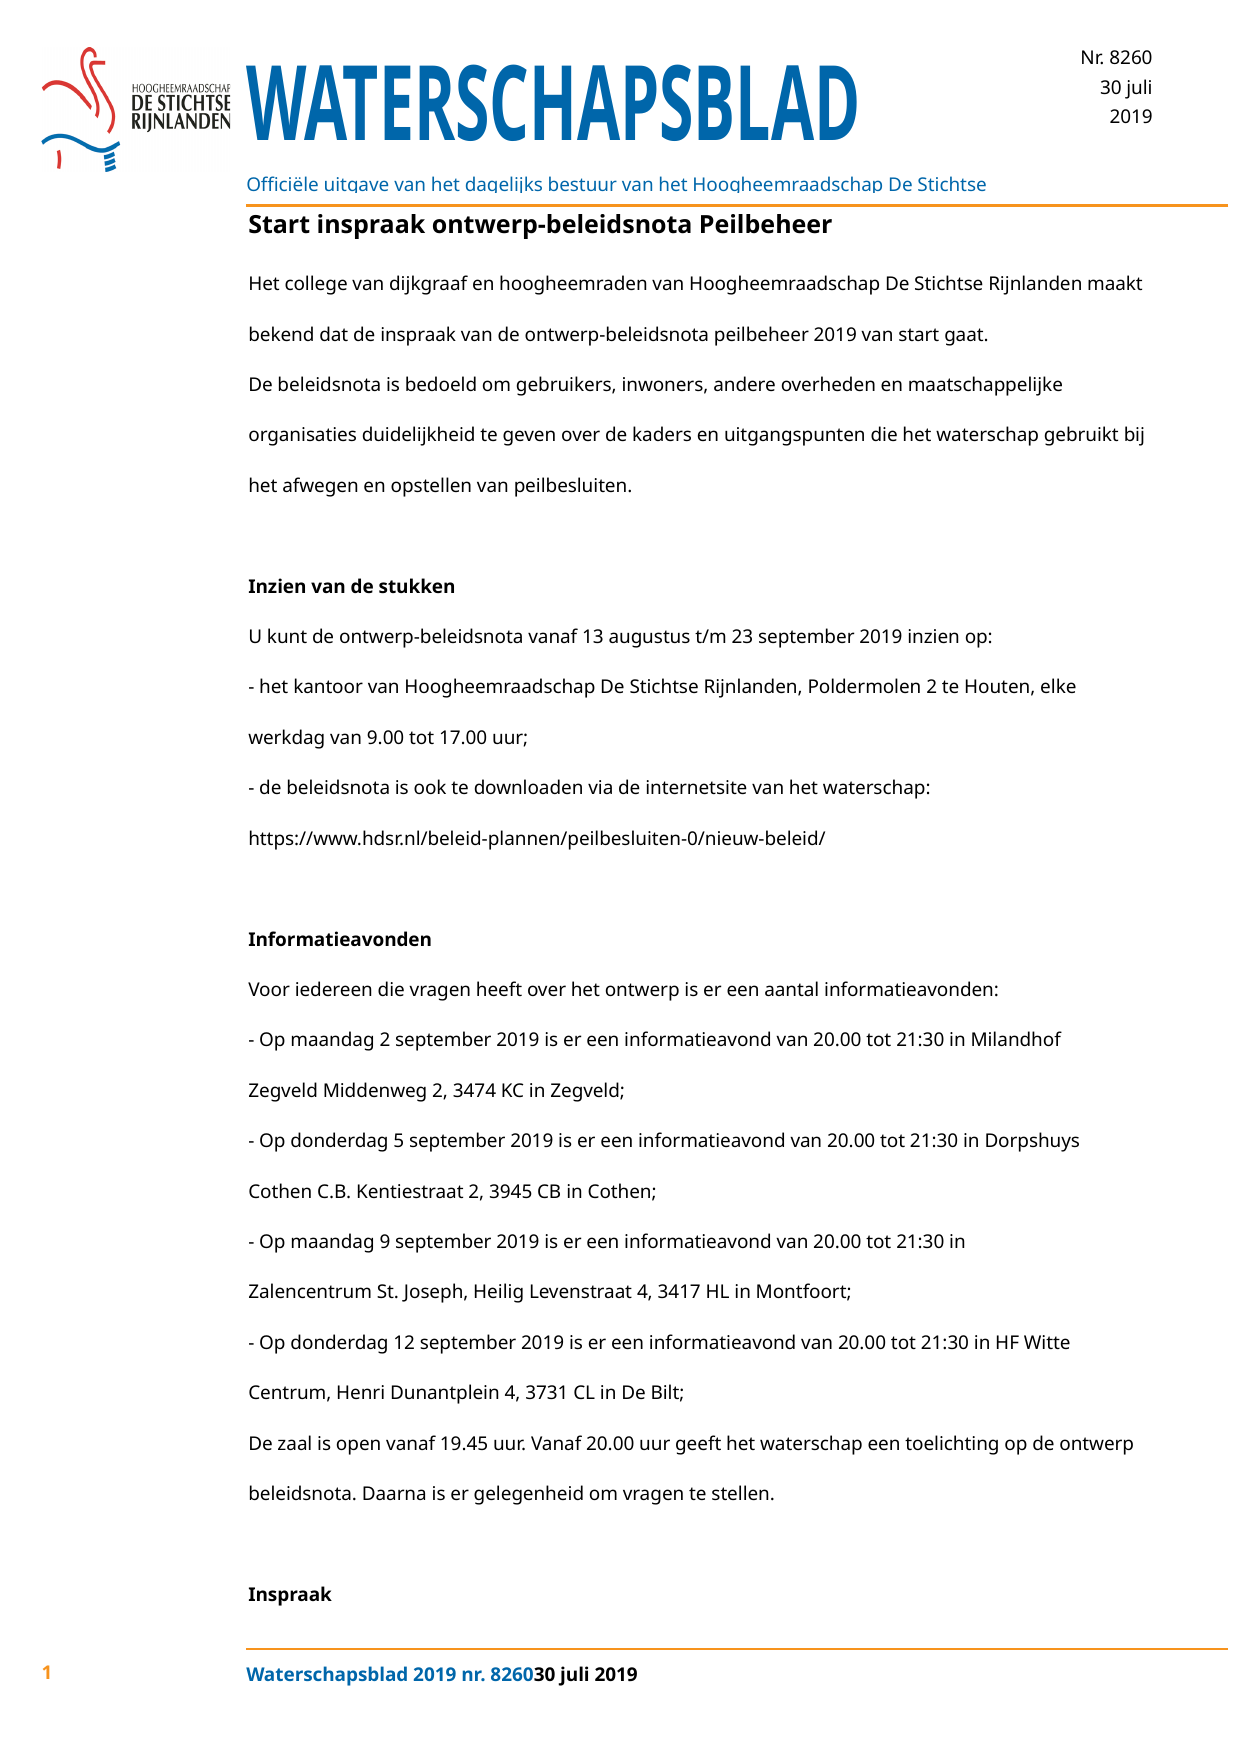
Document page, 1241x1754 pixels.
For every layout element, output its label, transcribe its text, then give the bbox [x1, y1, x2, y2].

text Inspraak [248, 1581, 1152, 1607]
text - het kantoor van Hoogheemraadschap De Stichtse Rijnlanden, Poldermolen 2 te Houten, elke [248, 674, 1152, 699]
text Informatieavonden [248, 926, 1152, 951]
text U kunt de ontwerp-beleidsnota vanaf 13 augustus t/m 23 september 2019 inzien op: [248, 623, 1152, 649]
text het afwegen en opstellen van peilbesluiten. [248, 472, 1152, 498]
text Cothen C.B. Kentiestraat 2, 3945 CB in Cothen; [248, 1178, 1152, 1203]
text De zaal is open vanaf 19.45 uur. Vanaf 20.00 uur geeft het waterschap een toelichting op de ontwerp [248, 1430, 1152, 1456]
text De beleidsnota is bedoeld om gebruikers, inwoners, andere overheden en maatschappelijke [248, 371, 1152, 397]
text Centrum, Henri Dunantplein 4, 3731 CL in De Bilt; [248, 1379, 1152, 1405]
text Zalencentrum St. Joseph, Heilig Levenstraat 4, 3417 HL in Montfoort; [248, 1279, 1152, 1304]
text Start inspraak ontwerp-beleidsnota Peilbeheer [248, 207, 1152, 241]
text Voor iedereen die vragen heeft over het ontwerp is er een aantal informatieavonden: [248, 976, 1152, 1002]
text beleidsnota. Daarna is er gelegenheid om vragen te stellen. [248, 1480, 1152, 1506]
text https://www.hdsr.nl/beleid-plannen/peilbesluiten-0/nieuw-beleid/ [248, 825, 1152, 851]
text Inzien van de stukken [248, 573, 1152, 598]
text - Op donderdag 12 september 2019 is er een informatieavond van 20.00 tot 21:30 in HF Witte [248, 1329, 1152, 1355]
text Het college van dijkgraaf en hoogheemraden van Hoogheemraadschap De Stichtse Rijnlanden maakt [248, 270, 1152, 296]
text organisaties duidelijkheid te geven over de kaders en uitgangspunten die het waterschap gebruikt bij [248, 422, 1152, 447]
text - Op maandag 9 september 2019 is er een informatieavond van 20.00 tot 21:30 in [248, 1228, 1152, 1254]
text - Op donderdag 5 september 2019 is er een informatieavond van 20.00 tot 21:30 in Dorpshuys [248, 1127, 1152, 1153]
text bekend dat de inspraak van de ontwerp-beleidsnota peilbeheer 2019 van start gaat. [248, 321, 1152, 346]
text - Op maandag 2 september 2019 is er een informatieavond van 20.00 tot 21:30 in Milandhof [248, 1027, 1152, 1052]
text Zegveld Middenweg 2, 3474 KC in Zegveld; [248, 1077, 1152, 1103]
picture [41, 47, 231, 172]
text werkdag van 9.00 tot 17.00 uur; [248, 724, 1152, 750]
text - de beleidsnota is ook te downloaden via de internetsite van het waterschap: [248, 774, 1152, 800]
